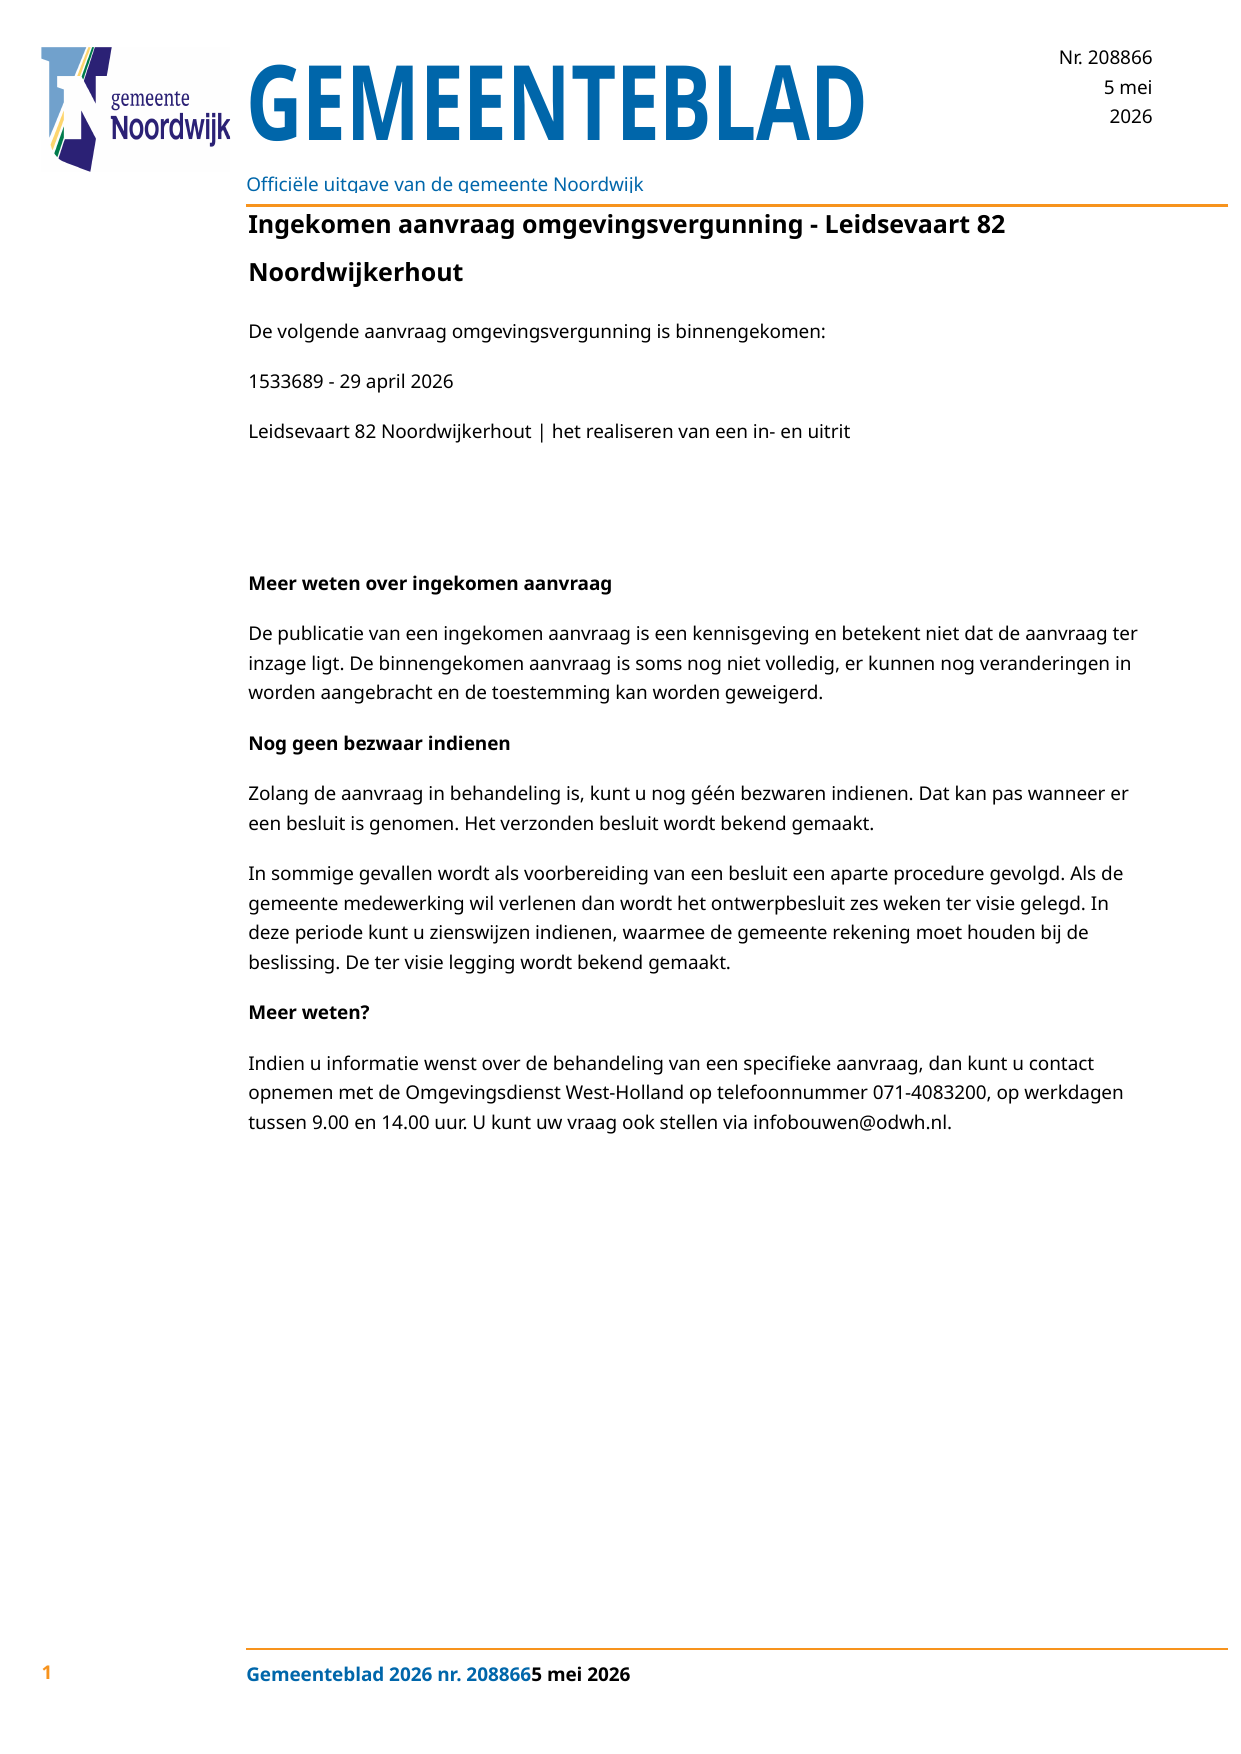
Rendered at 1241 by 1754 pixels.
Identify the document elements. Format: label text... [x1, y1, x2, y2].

text De volgende aanvraag omgevingsvergunning is binnengekomen: [248, 318, 1152, 344]
text Zolang de aanvraag in behandeling is, kunt u nog géén bezwaren indienen. Dat kan pas wanneer er een besluit is genomen. Het verzonden besluit wordt bekend gemaakt. [248, 780, 1152, 836]
text Leidsevaart 82 Noordwijkerhout | het realiseren van een in- en uitrit [248, 419, 1152, 444]
text Indien u informatie wenst over de behandeling van een specifieke aanvraag, dan kunt u contact opnemen met de Omgevingsdienst West-Holland op telefoonnummer 071-4083200, op werkdagen tussen 9.00 en 14.00 uur. U kunt uw vraag ook stellen via infobouwen@odwh.nl. [248, 1050, 1152, 1135]
text Meer weten over ingekomen aanvraag [248, 570, 1152, 596]
text Ingekomen aanvraag omgevingsvergunning - Leidsevaart 82 Noordwijkerhout [248, 207, 1152, 288]
text 1533689 - 29 april 2026 [248, 368, 1152, 394]
text De publicatie van een ingekomen aanvraag is een kennisgeving en betekent niet dat de aanvraag ter inzage ligt. De binnengekomen aanvraag is soms nog niet volledig, er kunnen nog veranderingen in worden aangebracht en de toestemming kan worden geweigerd. [248, 620, 1152, 705]
text In sommige gevallen wordt als voorbereiding van een besluit een aparte procedure gevolgd. Als de gemeente medewerking wil verlenen dan wordt het ontwerpbesluit zes weken ter visie gelegd. In deze periode kunt u zienswijzen indienen, waarmee de gemeente rekening moet houden bij de beslissing. De ter visie legging wordt bekend gemaakt. [248, 860, 1152, 975]
text Meer weten? [248, 999, 1152, 1025]
text Nog geen bezwaar indienen [248, 730, 1152, 756]
picture [41, 47, 231, 172]
